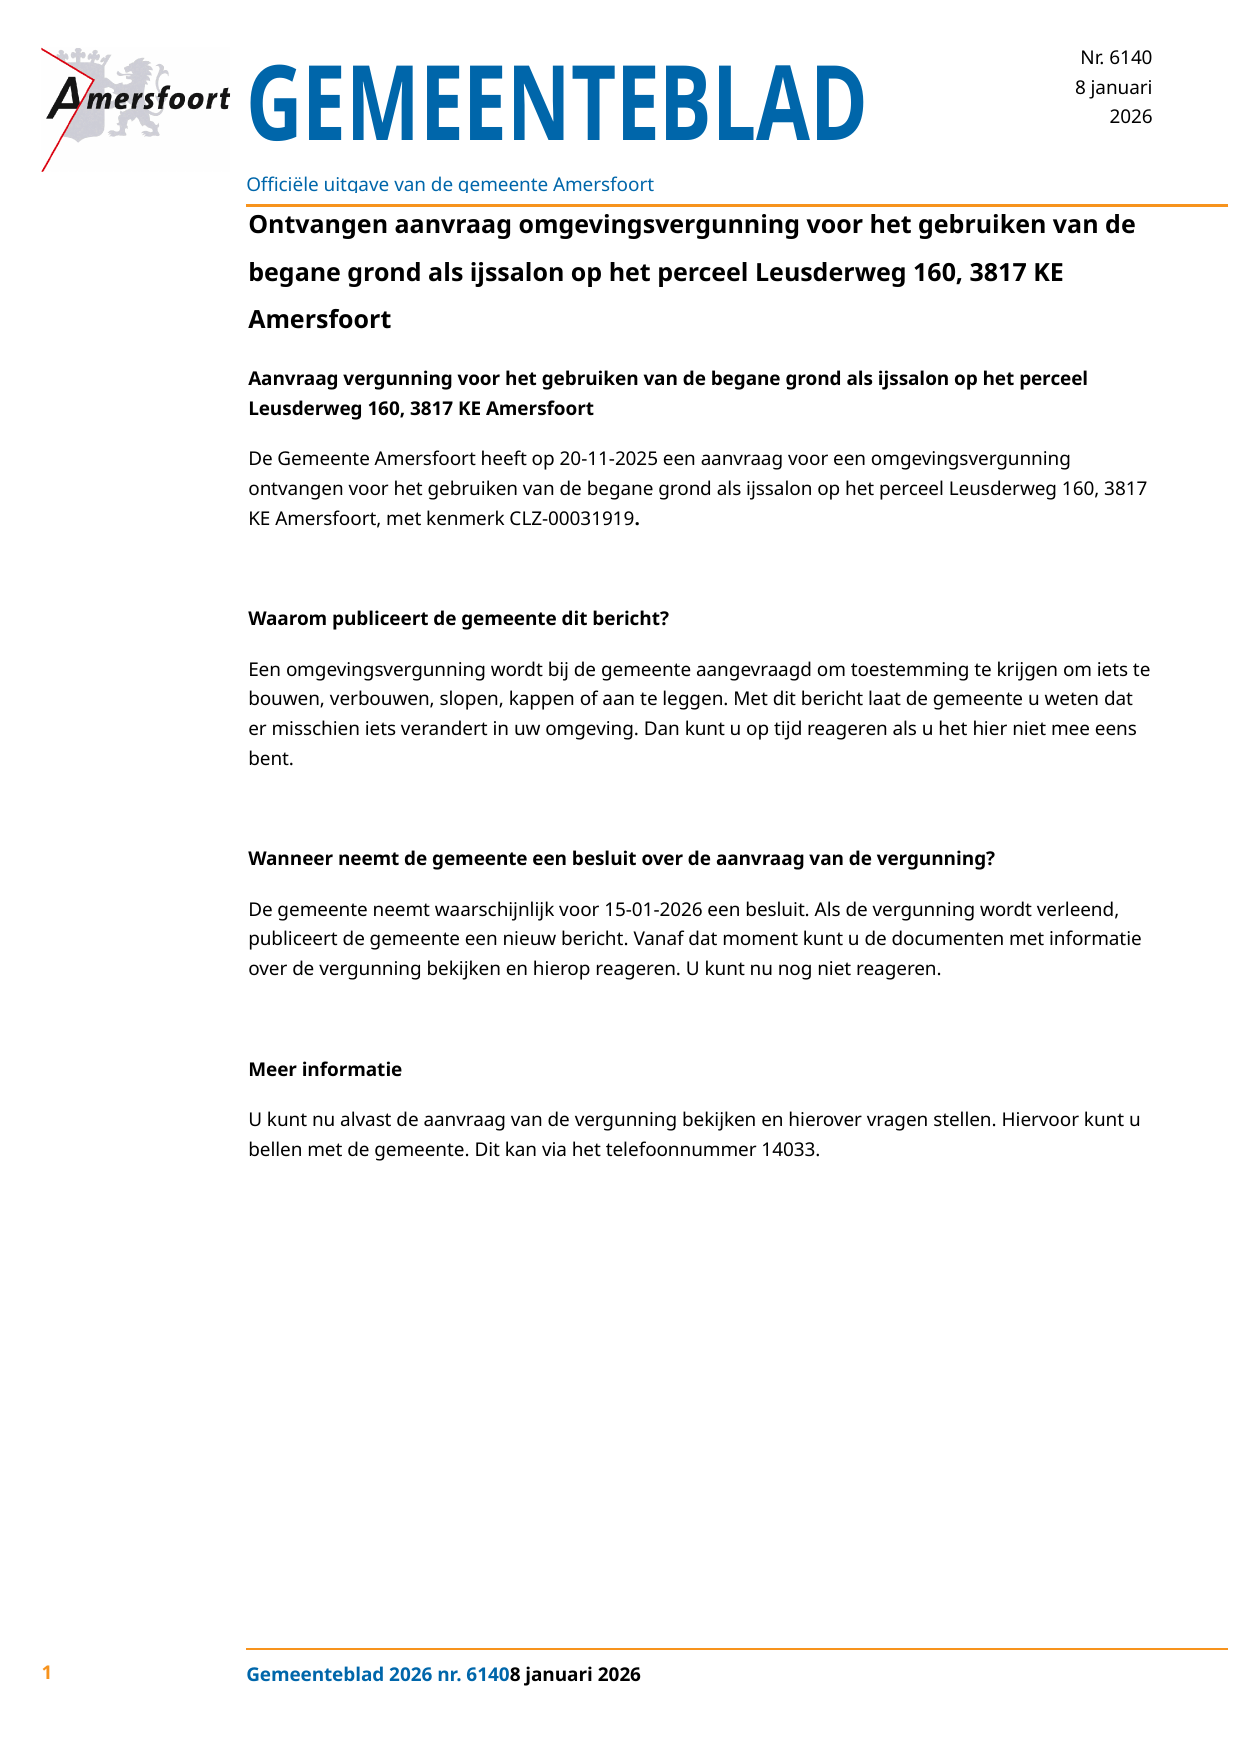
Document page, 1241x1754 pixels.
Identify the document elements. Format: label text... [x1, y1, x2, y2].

text Meer informatie [248, 1056, 1152, 1082]
text Waarom publiceert de gemeente dit bericht? [248, 606, 1152, 631]
text Een omgevingsvergunning wordt bij de gemeente aangevraagd om toestemming te krijgen om iets te bouwen, verbouwen, slopen, kappen of aan te leggen. Met dit bericht laat de gemeente u weten dat er misschien iets verandert in uw omgeving. Dan kunt u op tijd reageren als u het hier niet mee eens bent. [248, 656, 1152, 770]
text De Gemeente Amersfoort heeft op 20-11-2025 een aanvraag voor een omgevingsvergunning ontvangen voor het gebruiken van de begane grond als ijssalon op het perceel Leusderweg 160, 3817 KE Amersfoort, met kenmerk CLZ-00031919. [248, 446, 1152, 530]
text Aanvraag vergunning voor het gebruiken van de begane grond als ijssalon op het perceel Leusderweg 160, 3817 KE Amersfoort [248, 366, 1152, 421]
text U kunt nu alvast de aanvraag van de vergunning bekijken en hierover vragen stellen. Hiervoor kunt u bellen met de gemeente. Dit kan via het telefoonnummer 14033. [248, 1106, 1152, 1162]
picture [41, 47, 231, 172]
text De gemeente neemt waarschijnlijk voor 15-01-2026 een besluit. Als de vergunning wordt verleend, publiceert de gemeente een nieuw bericht. Vanaf dat moment kunt u de documenten met informatie over de vergunning bekijken en hierop reageren. U kunt nu nog niet reageren. [248, 896, 1152, 981]
text Wanneer neemt de gemeente een besluit over de aanvraag van de vergunning? [248, 846, 1152, 871]
text Ontvangen aanvraag omgevingsvergunning voor het gebruiken van de begane grond als ijssalon op het perceel Leusderweg 160, 3817 KE Amersfoort [248, 207, 1152, 336]
